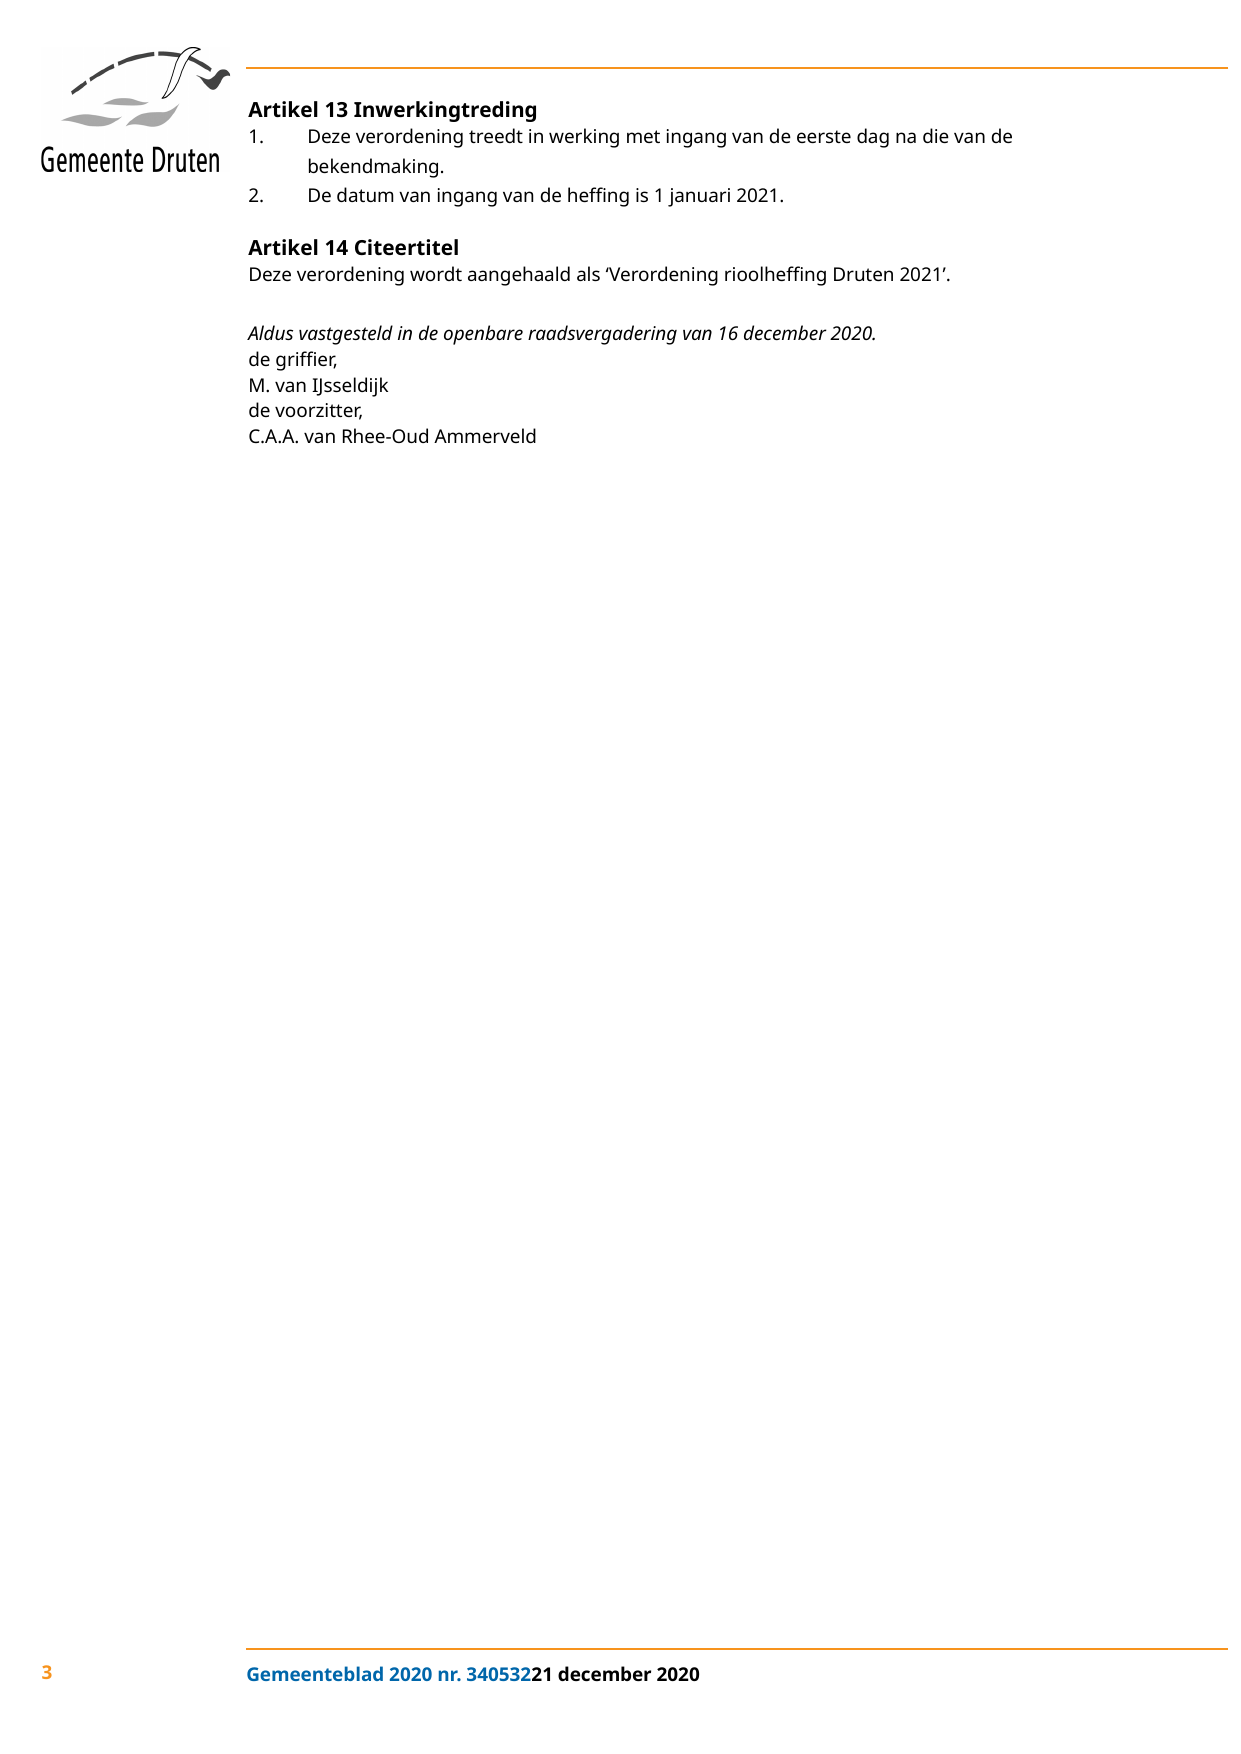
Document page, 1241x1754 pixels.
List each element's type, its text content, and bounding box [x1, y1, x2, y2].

text de griffier, [248, 346, 1152, 372]
text Deze verordening wordt aangehaald als ‘Verordening rioolheffing Druten 2021’. [248, 261, 1152, 287]
text Artikel 14 Citeertitel [248, 233, 1152, 261]
picture [41, 47, 231, 172]
text Artikel 13 Inwerkingtreding [248, 95, 1152, 123]
text de voorzitter, [248, 398, 1152, 423]
text C.A.A. van Rhee-Oud Ammerveld [248, 423, 1152, 449]
list De datum van ingang van de heffing is 1 januari 2021. [248, 182, 1152, 208]
text M. van IJsseldijk [248, 372, 1152, 398]
text Aldus vastgesteld in de openbare raadsvergadering van 16 december 2020. [248, 320, 1152, 346]
list Deze verordening treedt in werking met ingang van de eerste dag na die van de bekendmaking. [248, 123, 1152, 178]
